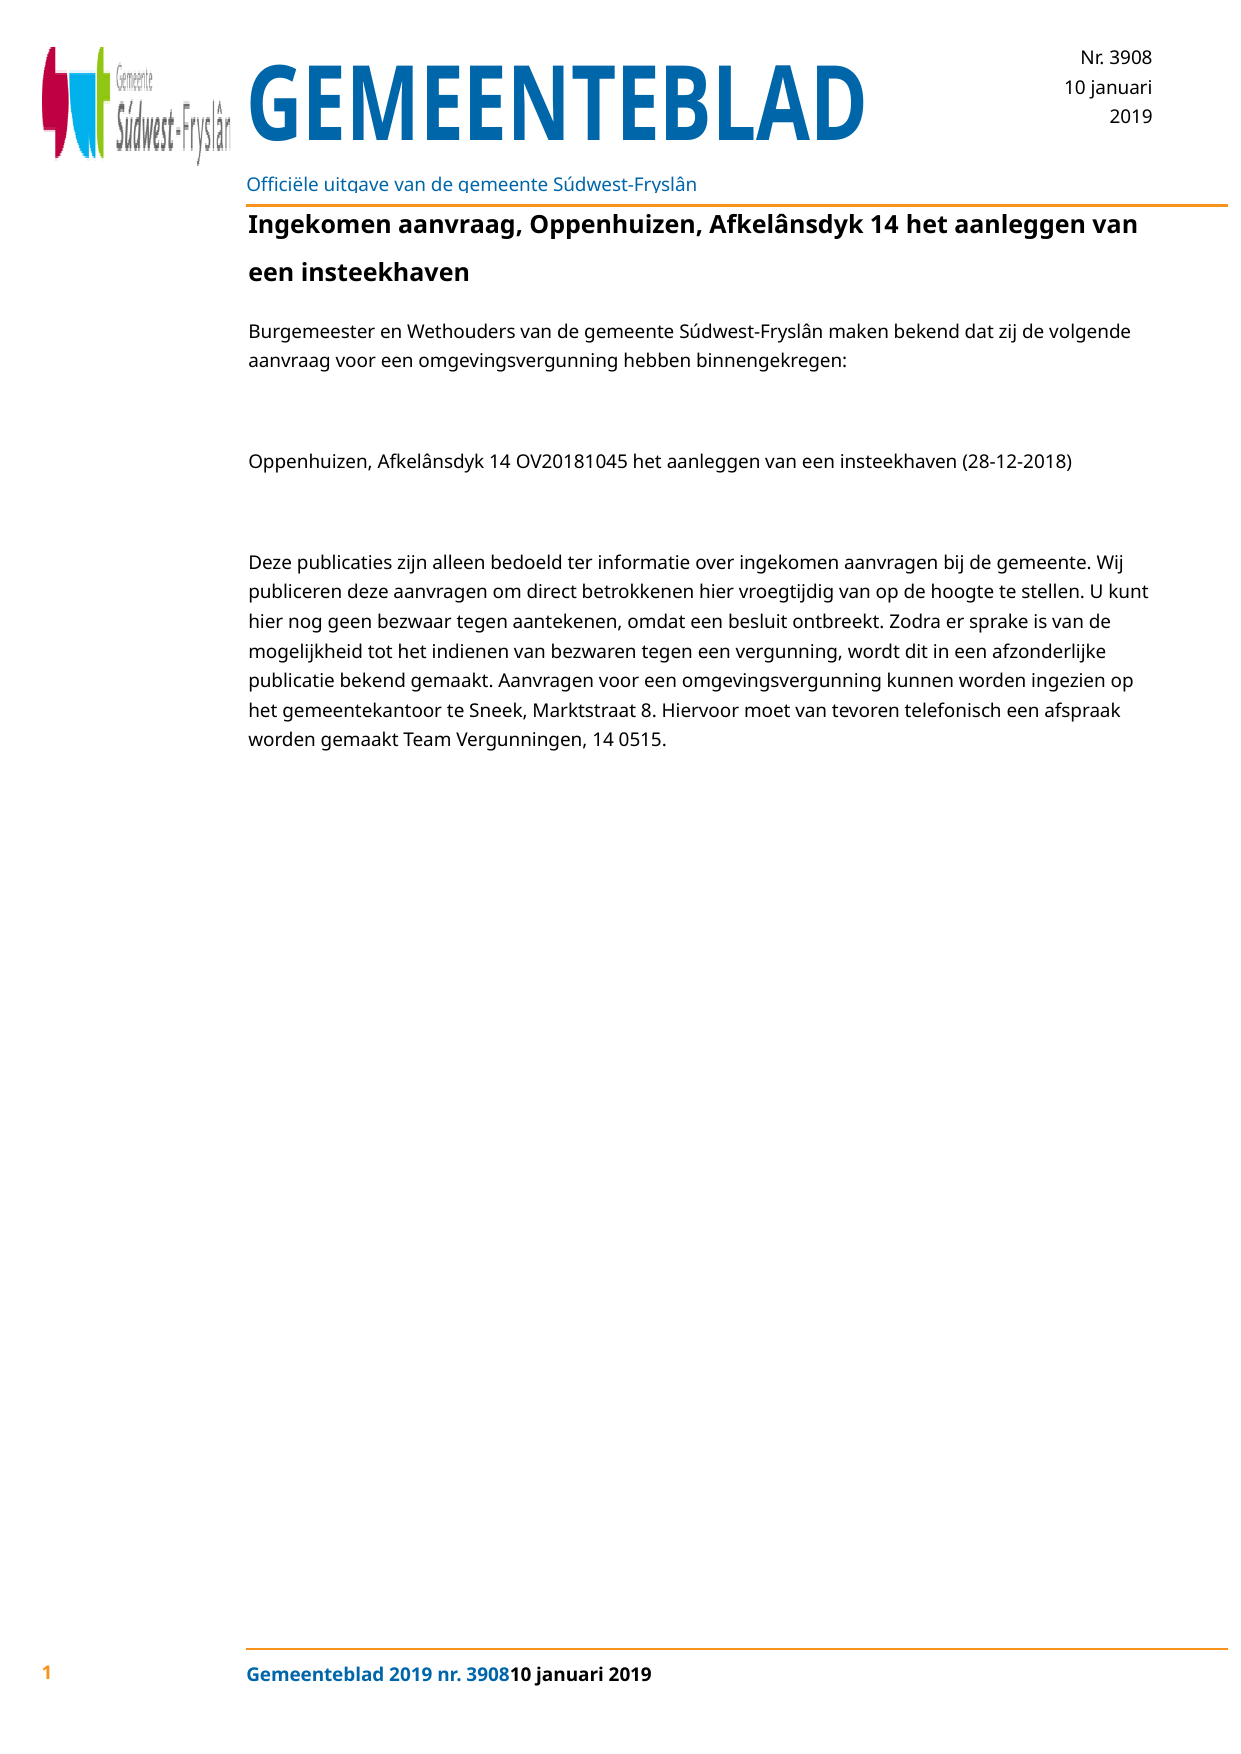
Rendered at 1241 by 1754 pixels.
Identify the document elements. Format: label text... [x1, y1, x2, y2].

picture [41, 47, 231, 172]
text Oppenhuizen, Afkelânsdyk 14 OV20181045 het aanleggen van een insteekhaven (28-12-2018) [248, 448, 1152, 474]
text Ingekomen aanvraag, Oppenhuizen, Afkelânsdyk 14 het aanleggen van een insteekhaven [248, 207, 1152, 288]
text Burgemeester en Wethouders van de gemeente Súdwest-Fryslân maken bekend dat zij de volgende aanvraag voor een omgevingsvergunning hebben binnengekregen: [248, 318, 1152, 373]
text Deze publicaties zijn alleen bedoeld ter informatie over ingekomen aanvragen bij de gemeente. Wij publiceren deze aanvragen om direct betrokkenen hier vroegtijdig van op de hoogte te stellen. U kunt hier nog geen bezwaar tegen aantekenen, omdat een besluit ontbreekt. Zodra er sprake is van de mogelijkheid tot het indienen van bezwaren tegen een vergunning, wordt dit in een afzonderlijke publicatie bekend gemaakt. Aanvragen voor een omgevingsvergunning kunnen worden ingezien op het gemeentekantoor te Sneek, Marktstraat 8. Hiervoor moet van tevoren telefonisch een afspraak worden gemaakt Team Vergunningen, 14 0515. [248, 549, 1152, 752]
